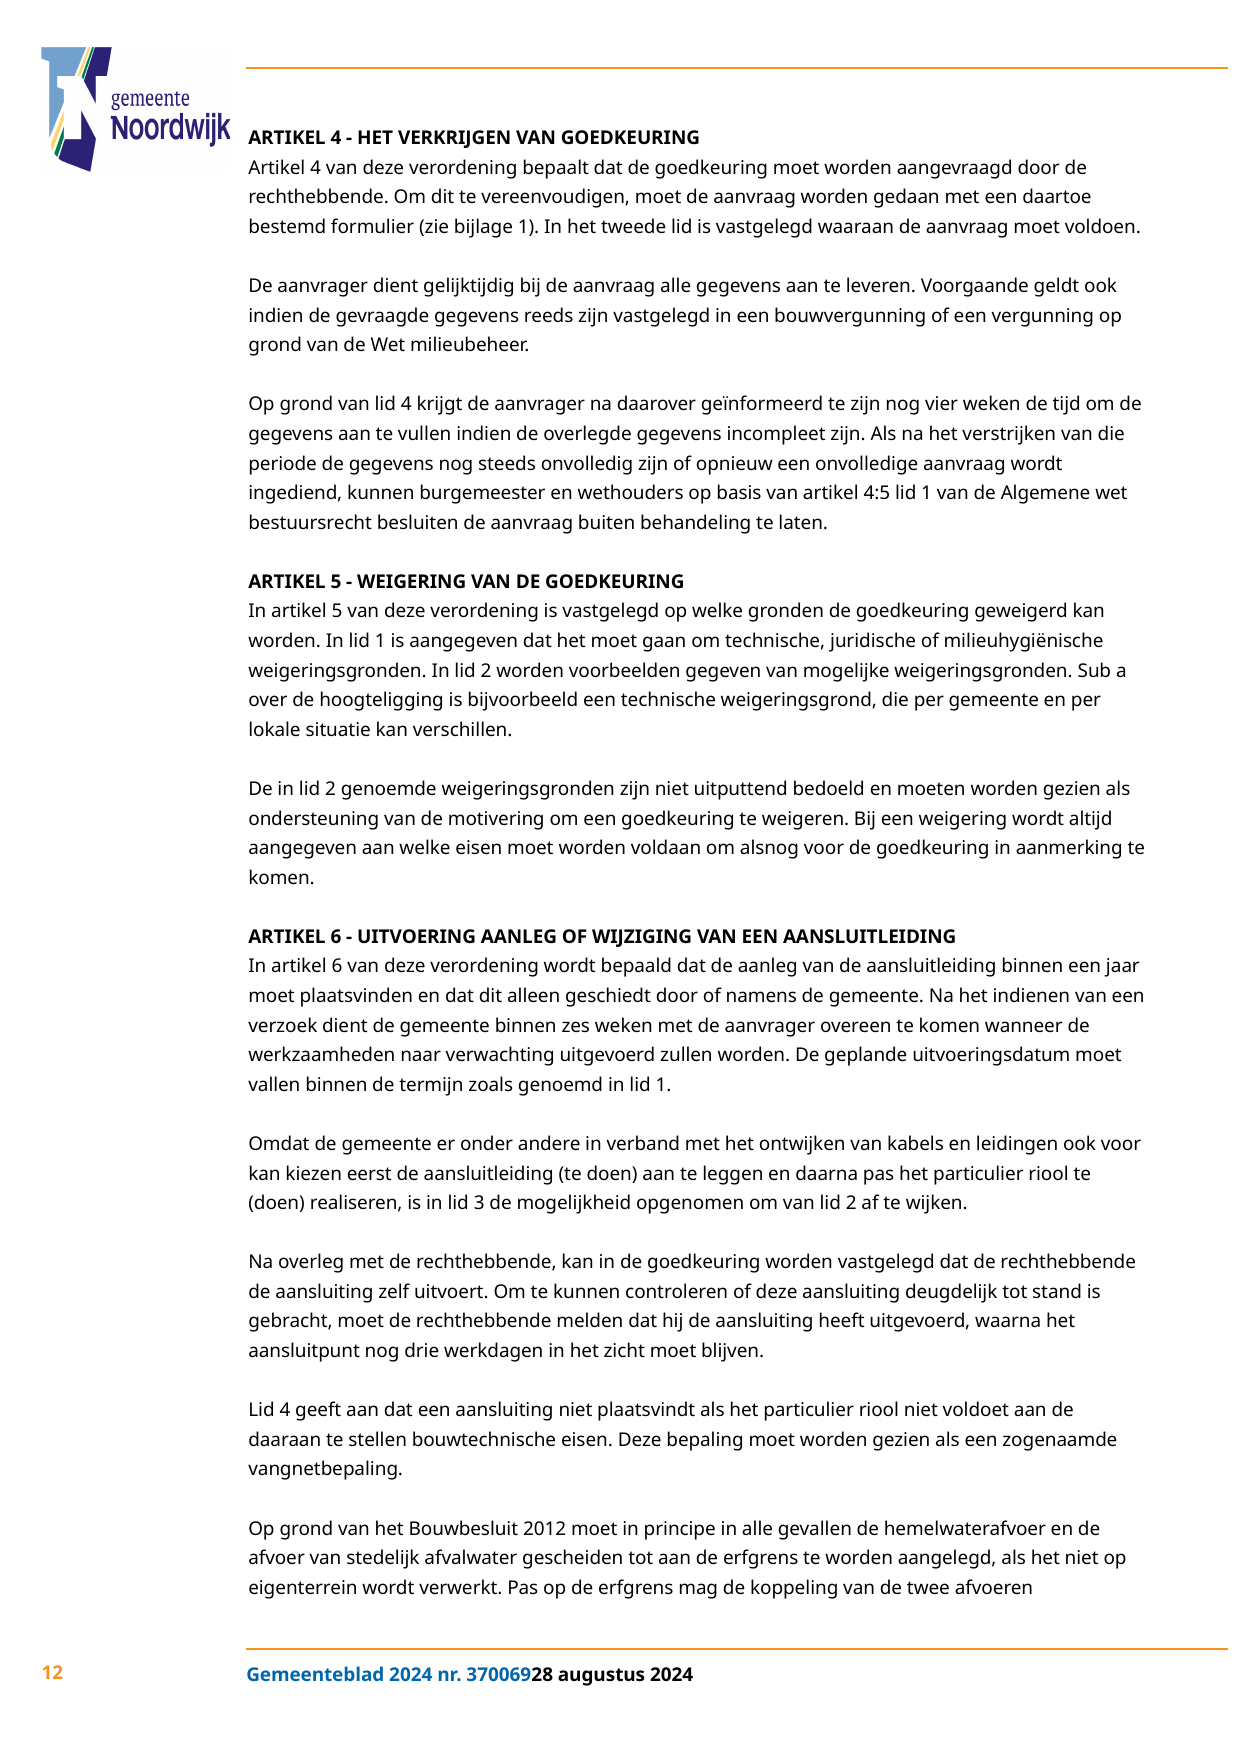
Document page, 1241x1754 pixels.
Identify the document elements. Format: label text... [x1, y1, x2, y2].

text ARTIKEL 4 - HET VERKRIJGEN VAN GOEDKEURING [248, 124, 1152, 150]
text De in lid 2 genoemde weigeringsgronden zijn niet uitputtend bedoeld en moeten worden gezien als ondersteuning van de motivering om een goedkeuring te weigeren. Bij een weigering wordt altijd aangegeven aan welke eisen moet worden voldaan om alsnog voor de goedkeuring in aanmerking te komen. [248, 775, 1152, 890]
text ARTIKEL 5 - WEIGERING VAN DE GOEDKEURING [248, 568, 1152, 594]
text In artikel 6 van deze verordening wordt bepaald dat de aanleg van de aansluitleiding binnen een jaar moet plaatsvinden en dat dit alleen geschiedt door of namens de gemeente. Na het indienen van een verzoek dient de gemeente binnen zes weken met de aanvrager overeen te komen wanneer de werkzaamheden naar verwachting uitgevoerd zullen worden. De geplande uitvoeringsdatum moet vallen binnen de termijn zoals genoemd in lid 1. [248, 953, 1152, 1097]
text Omdat de gemeente er onder andere in verband met het ontwijken van kabels en leidingen ook voor kan kiezen eerst de aansluitleiding (te doen) aan te leggen en daarna pas het particulier riool te (doen) realiseren, is in lid 3 de mogelijkheid opgenomen om van lid 2 af te wijken. [248, 1130, 1152, 1215]
text Na overleg met de rechthebbende, kan in de goedkeuring worden vastgelegd dat de rechthebbende de aansluiting zelf uitvoert. Om te kunnen controleren of deze aansluiting deugdelijk tot stand is gebracht, moet de rechthebbende melden dat hij de aansluiting heeft uitgevoerd, waarna het aansluitpunt nog drie werkdagen in het zicht moet blijven. [248, 1248, 1152, 1363]
picture [41, 47, 231, 172]
text ARTIKEL 6 - UITVOERING AANLEG OF WIJZIGING VAN EEN AANSLUITLEIDING [248, 923, 1152, 949]
text Artikel 4 van deze verordening bepaalt dat de goedkeuring moet worden aangevraagd door de rechthebbende. Om dit te vereenvoudigen, moet de aanvraag worden gedaan met een daartoe bestemd formulier (zie bijlage 1). In het tweede lid is vastgelegd waaraan de aanvraag moet voldoen. [248, 154, 1152, 239]
text De aanvrager dient gelijktijdig bij de aanvraag alle gegevens aan te leveren. Voorgaande geldt ook indien de gevraagde gegevens reeds zijn vastgelegd in een bouwvergunning of een vergunning op grond van de Wet milieubeheer. [248, 272, 1152, 357]
text In artikel 5 van deze verordening is vastgelegd op welke gronden de goedkeuring geweigerd kan worden. In lid 1 is aangegeven dat het moet gaan om technische, juridische of milieuhygiënische weigeringsgronden. In lid 2 worden voorbeelden gegeven van mogelijke weigeringsgronden. Sub a over de hoogteligging is bijvoorbeeld een technische weigeringsgrond, die per gemeente en per lokale situatie kan verschillen. [248, 598, 1152, 742]
text Op grond van het Bouwbesluit 2012 moet in principe in alle gevallen de hemelwaterafvoer en de afvoer van stedelijk afvalwater gescheiden tot aan de erfgrens te worden aangelegd, als het niet op eigenterrein wordt verwerkt. Pas op de erfgrens mag de koppeling van de twee afvoeren [248, 1515, 1152, 1600]
text Lid 4 geeft aan dat een aansluiting niet plaatsvindt als het particulier riool niet voldoet aan de daaraan te stellen bouwtechnische eisen. Deze bepaling moet worden gezien als een zogenaamde vangnetbepaling. [248, 1396, 1152, 1481]
text Op grond van lid 4 krijgt de aanvrager na daarover geïnformeerd te zijn nog vier weken de tijd om de gegevens aan te vullen indien de overlegde gegevens incompleet zijn. Als na het verstrijken van die periode de gegevens nog steeds onvolledig zijn of opnieuw een onvolledige aanvraag wordt ingediend, kunnen burgemeester en wethouders op basis van artikel 4:5 lid 1 van de Algemene wet bestuursrecht besluiten de aanvraag buiten behandeling te laten. [248, 391, 1152, 535]
